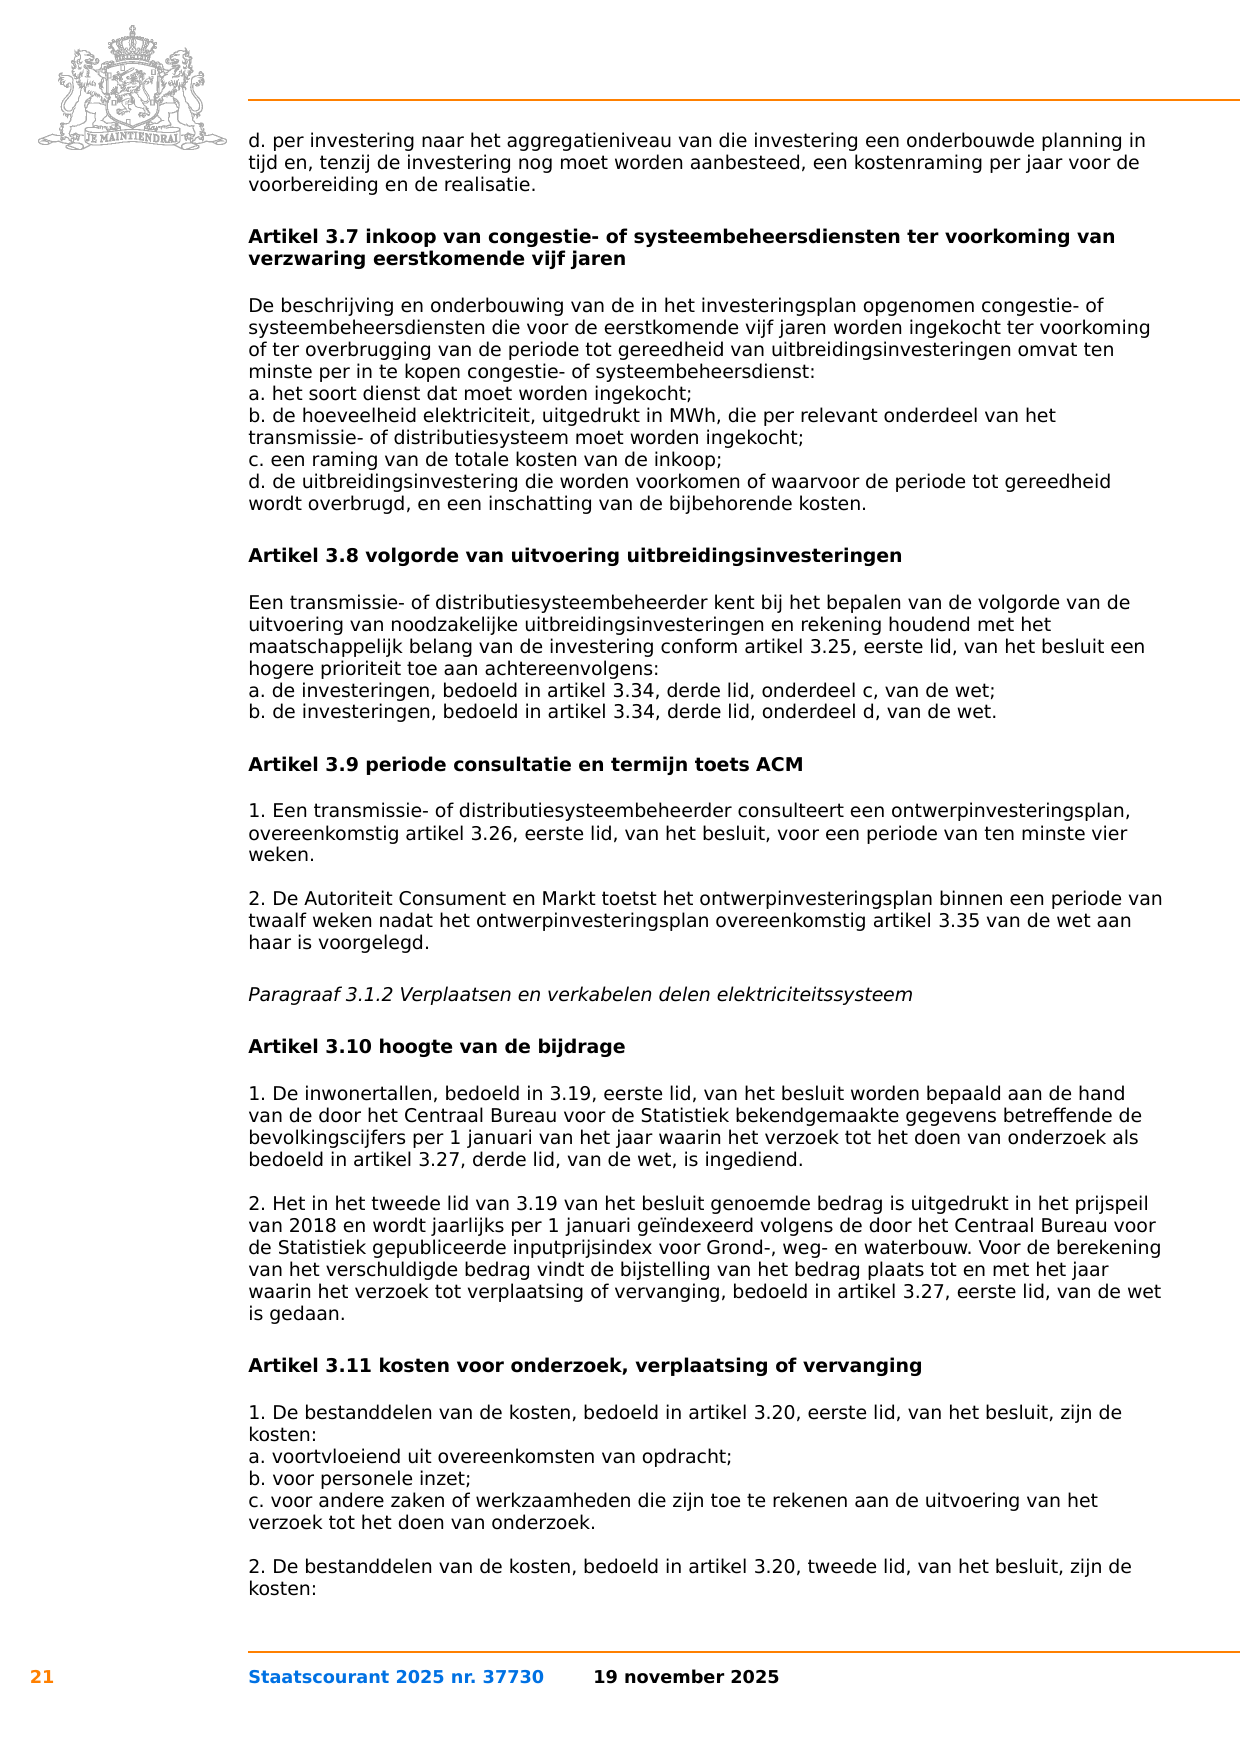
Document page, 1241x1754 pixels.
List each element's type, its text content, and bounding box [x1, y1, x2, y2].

subtitle Artikel 3.9 periode consultatie en termijn toets ACM [248, 753, 1163, 775]
text a. de investeringen, bedoeld in artikel 3.34, derde lid, onderdeel c, van de wet; [248, 679, 1163, 701]
text c. voor andere zaken of werkzaamheden die zijn toe te rekenen aan de uitvoering van het verzoek tot het doen van onderzoek. [248, 1490, 1163, 1534]
text a. het soort dienst dat moet worden ingekocht; [248, 383, 1163, 405]
subtitle Artikel 3.8 volgorde van uitvoering uitbreidingsinvesteringen [248, 544, 1163, 567]
text 2. De Autoriteit Consument en Markt toetst het ontwerpinvesteringsplan binnen een periode van twaalf weken nadat het ontwerpinvesteringsplan overeenkomstig artikel 3.35 van de wet aan haar is voorgelegd. [248, 888, 1163, 954]
text 1. Een transmissie- of distributiesysteembeheerder consulteert een ontwerpinvesteringsplan, overeenkomstig artikel 3.26, eerste lid, van het besluit, voor een periode van ten minste vier weken. [248, 800, 1163, 866]
text b. de hoeveelheid elektriciteit, uitgedrukt in MWh, die per relevant onderdeel van het transmissie- of distributiesysteem moet worden ingekocht; [248, 405, 1163, 449]
text a. voortvloeiend uit overeenkomsten van opdracht; [248, 1446, 1163, 1468]
subtitle Artikel 3.7 inkoop van congestie- of systeembeheersdiensten ter voorkoming van verzwaring eerstkomende vijf jaren [248, 226, 1163, 270]
text b. voor personele inzet; [248, 1468, 1163, 1490]
text c. een raming van de totale kosten van de inkoop; [248, 449, 1163, 471]
subtitle Artikel 3.11 kosten voor onderzoek, verplaatsing of vervanging [248, 1355, 1163, 1377]
text De beschrijving en onderbouwing van de in het investeringsplan opgenomen congestie- of systeembeheersdiensten die voor de eerstkomende vijf jaren worden ingekocht ter voorkoming of ter overbrugging van de periode tot gereedheid van uitbreidingsinvesteringen omvat ten minste per in te kopen congestie- of systeembeheersdienst: [248, 295, 1163, 383]
subtitle Paragraaf 3.1.2 Verplaatsen en verkabelen delen elektriciteitssysteem [248, 984, 1163, 1006]
text d. de uitbreidingsinvestering die worden voorkomen of waarvoor de periode tot gereedheid wordt overbrugd, en een inschatting van de bijbehorende kosten. [248, 471, 1163, 514]
text 2. De bestanddelen van de kosten, bedoeld in artikel 3.20, tweede lid, van het besluit, zijn de kosten: [248, 1556, 1163, 1599]
picture [38, 25, 227, 150]
text Een transmissie- of distributiesysteembeheerder kent bij het bepalen van de volgorde van de uitvoering van noodzakelijke uitbreidingsinvesteringen en rekening houdend met het maatschappelijk belang van de investering conform artikel 3.25, eerste lid, van het besluit een hogere prioriteit toe aan achtereenvolgens: [248, 592, 1163, 679]
text d. per investering naar het aggregatieniveau van die investering een onderbouwde planning in tijd en, tenzij de investering nog moet worden aanbesteed, een kostenraming per jaar voor de voorbereiding en de realisatie. [248, 130, 1163, 196]
text 1. De inwonertallen, bedoeld in 3.19, eerste lid, van het besluit worden bepaald aan de hand van de door het Centraal Bureau voor de Statistiek bekendgemaakte gegevens betreffende de bevolkingscijfers per 1 januari van het jaar waarin het verzoek tot het doen van onderzoek als bedoeld in artikel 3.27, derde lid, van de wet, is ingediend. [248, 1083, 1163, 1171]
subtitle Artikel 3.10 hoogte van de bijdrage [248, 1036, 1163, 1058]
text 2. Het in het tweede lid van 3.19 van het besluit genoemde bedrag is uitgedrukt in het prijspeil van 2018 en wordt jaarlijks per 1 januari geïndexeerd volgens de door het Centraal Bureau voor de Statistiek gepubliceerde inputprijsindex voor Grond-, weg- en waterbouw. Voor de berekening van het verschuldigde bedrag vindt de bijstelling van het bedrag plaats tot en met het jaar waarin het verzoek tot verplaatsing of vervanging, bedoeld in artikel 3.27, eerste lid, van de wet is gedaan. [248, 1193, 1163, 1325]
text b. de investeringen, bedoeld in artikel 3.34, derde lid, onderdeel d, van de wet. [248, 701, 1163, 723]
text 1. De bestanddelen van de kosten, bedoeld in artikel 3.20, eerste lid, van het besluit, zijn de kosten: [248, 1402, 1163, 1446]
